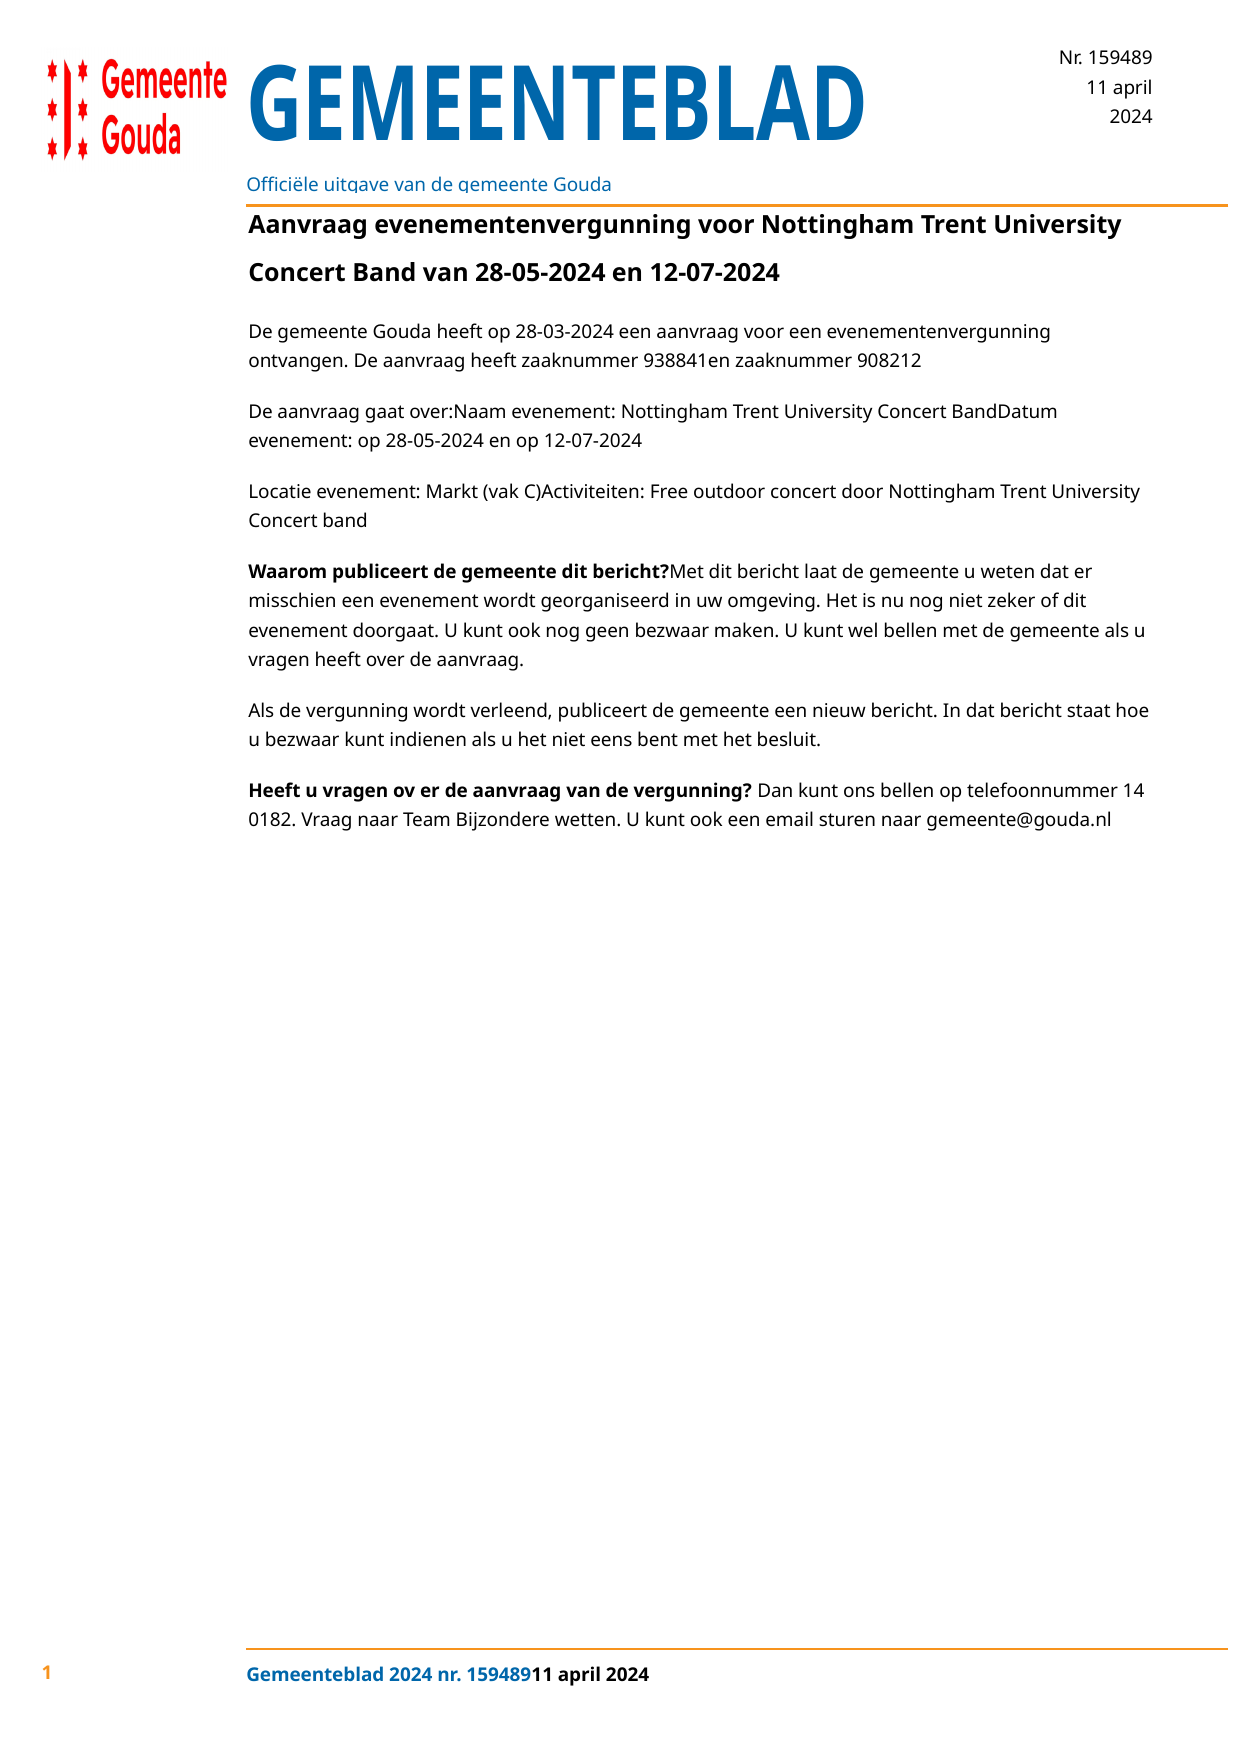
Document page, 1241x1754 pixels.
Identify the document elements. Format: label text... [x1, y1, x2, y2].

picture [41, 47, 231, 172]
text Aanvraag evenementenvergunning voor Nottingham Trent University Concert Band van 28-05-2024 en 12-07-2024 [248, 207, 1152, 288]
text De gemeente Gouda heeft op 28-03-2024 een aanvraag voor een evenementenvergunning ontvangen. De aanvraag heeft zaaknummer 938841en zaaknummer 908212 [248, 318, 1152, 373]
text Heeft u vragen ov er de aanvraag van de vergunning? Dan kunt ons bellen op telefoonnummer 14 0182. Vraag naar Team Bijzondere wetten. U kunt ook een email sturen naar gemeente@gouda.nl [248, 777, 1152, 832]
text Als de vergunning wordt verleend, publiceert de gemeente een nieuw bericht. In dat bericht staat hoe u bezwaar kunt indienen als u het niet eens bent met het besluit. [248, 697, 1152, 752]
text Waarom publiceert de gemeente dit bericht?Met dit bericht laat de gemeente u weten dat er misschien een evenement wordt georganiseerd in uw omgeving. Het is nu nog niet zeker of dit evenement doorgaat. U kunt ook nog geen bezwaar maken. U kunt wel bellen met de gemeente als u vragen heeft over de aanvraag. [248, 558, 1152, 672]
text Locatie evenement: Markt (vak C)Activiteiten: Free outdoor concert door Nottingham Trent University Concert band [248, 478, 1152, 533]
text De aanvraag gaat over:Naam evenement: Nottingham Trent University Concert BandDatum evenement: op 28-05-2024 en op 12-07-2024 [248, 398, 1152, 453]
